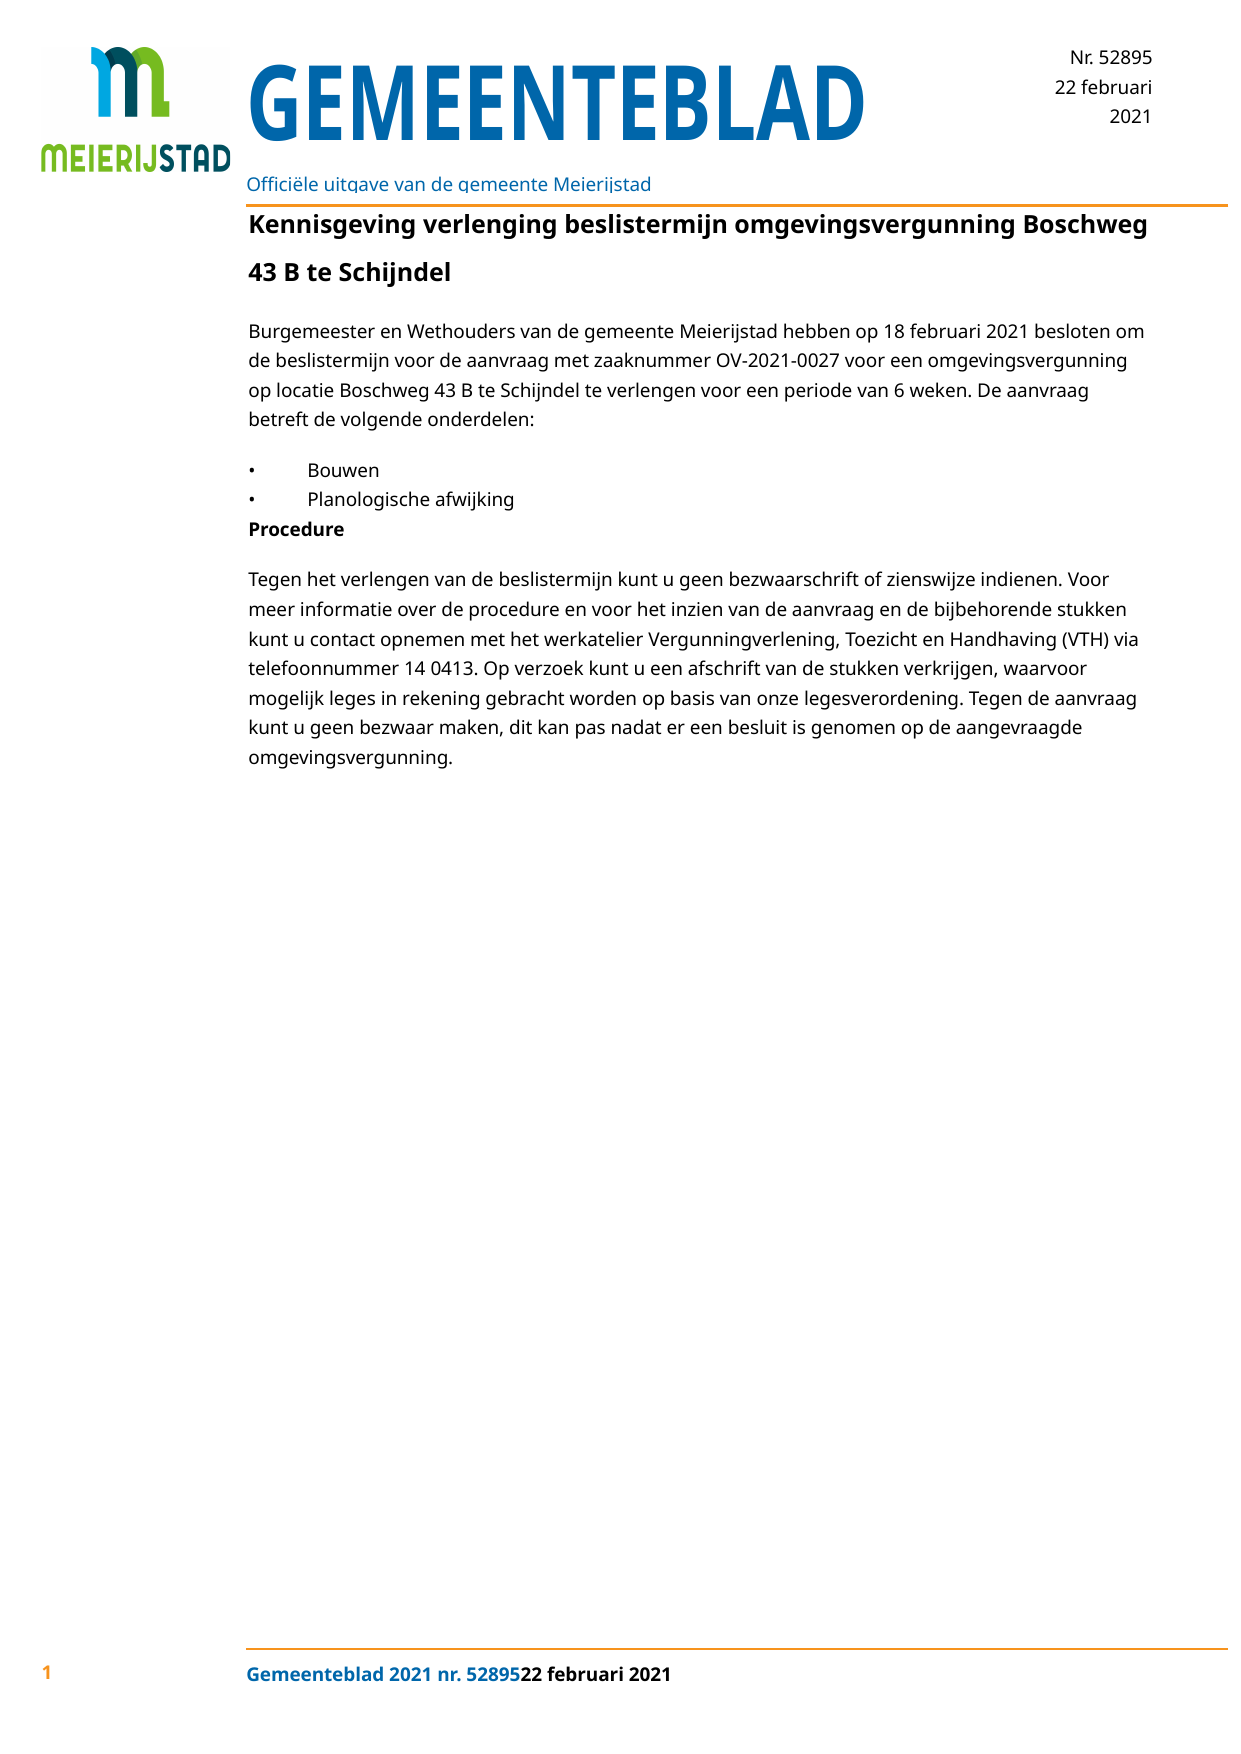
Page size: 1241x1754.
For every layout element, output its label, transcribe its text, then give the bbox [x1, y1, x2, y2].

text Kennisgeving verlenging beslistermijn omgevingsvergunning Boschweg 43 B te Schijndel [248, 207, 1152, 288]
list Planologische afwijking [248, 487, 1152, 512]
text Burgemeester en Wethouders van de gemeente Meierijstad hebben op 18 februari 2021 besloten om de beslistermijn voor de aanvraag met zaaknummer OV-2021-0027 voor een omgevingsvergunning op locatie Boschweg 43 B te Schijndel te verlengen voor een periode van 6 weken. De aanvraag betreft de volgende onderdelen: [248, 318, 1152, 432]
text Procedure [248, 516, 1152, 542]
list Bouwen [248, 457, 1152, 483]
text Tegen het verlengen van de beslistermijn kunt u geen bezwaarschrift of zienswijze indienen. Voor meer informatie over de procedure en voor het inzien van de aanvraag en de bijbehorende stukken kunt u contact opnemen met het werkatelier Vergunningverlening, Toezicht en Handhaving (VTH) via telefoonnummer 14 0413. Op verzoek kunt u een afschrift van de stukken verkrijgen, waarvoor mogelijk leges in rekening gebracht worden op basis van onze legesverordening. Tegen de aanvraag kunt u geen bezwaar maken, dit kan pas nadat er een besluit is genomen op de aangevraagde omgevingsvergunning. [248, 567, 1152, 770]
picture [41, 47, 231, 172]
